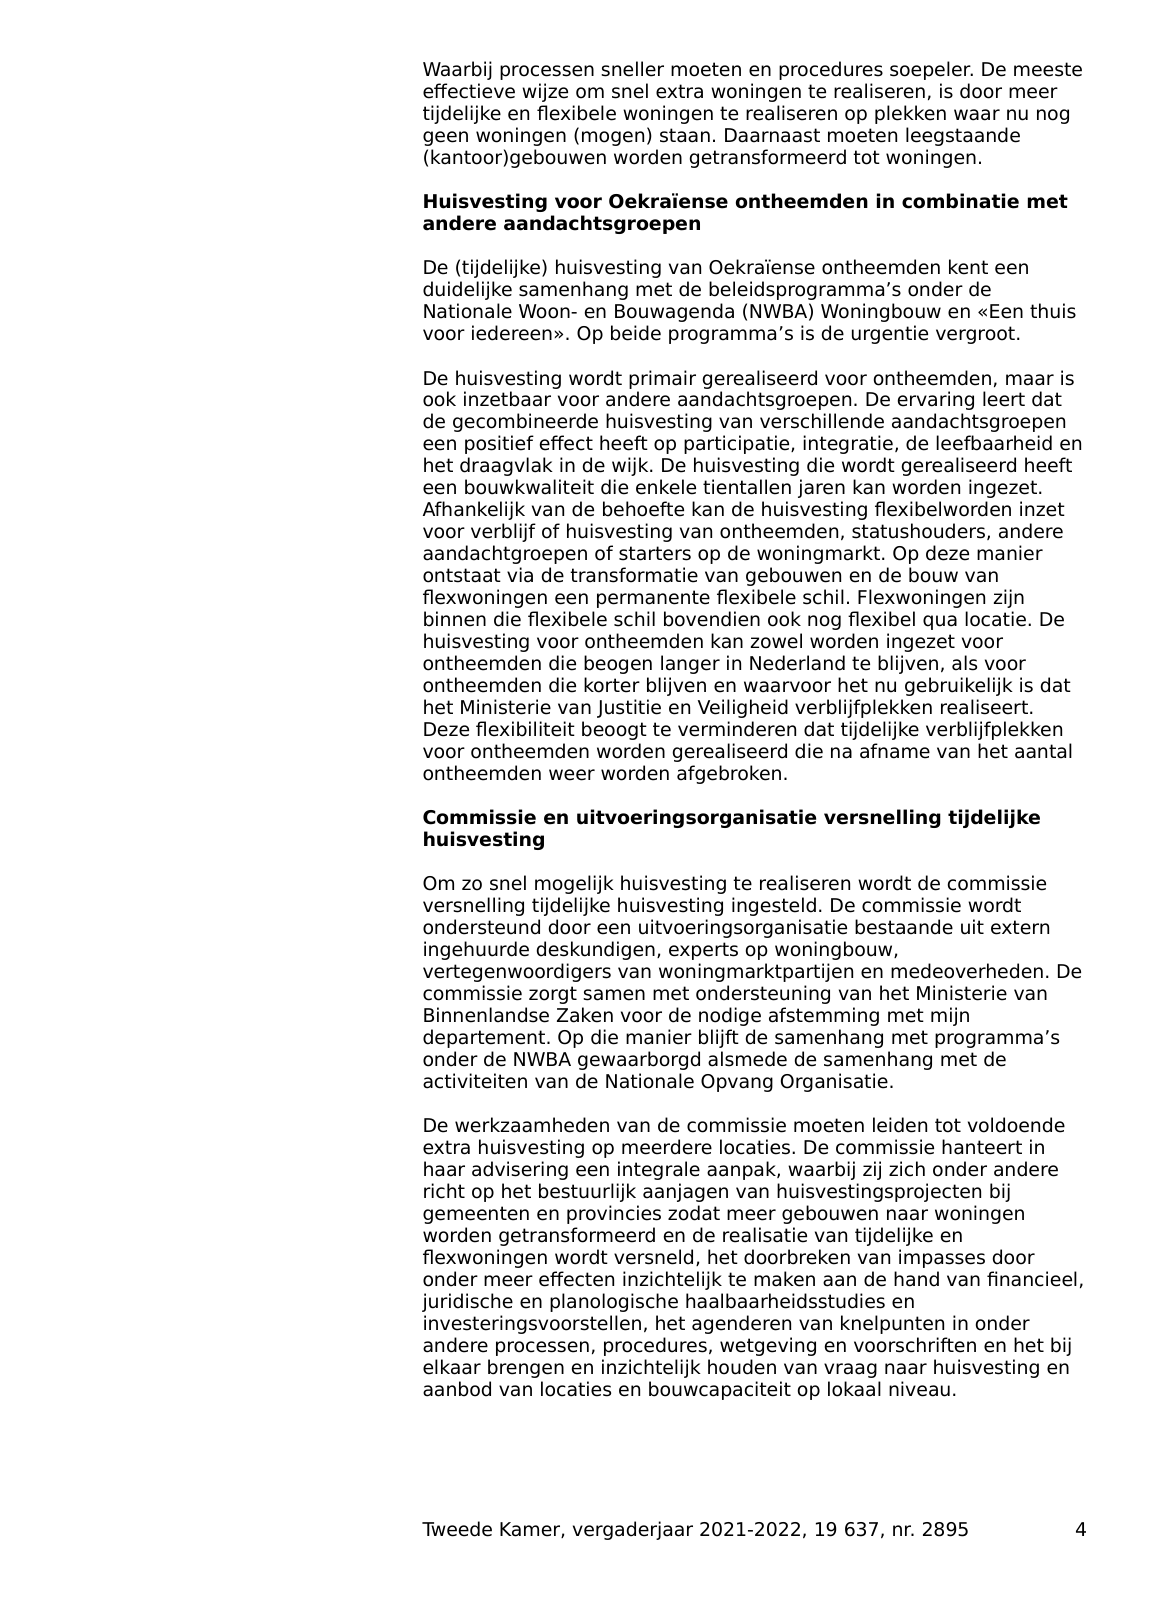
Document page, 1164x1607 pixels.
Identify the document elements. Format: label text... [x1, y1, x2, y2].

subtitle Commissie en uitvoeringsorganisatie versnelling tijdelijke huisvesting [422, 807, 1087, 851]
subtitle Huisvesting voor Oekraïense ontheemden in combinatie met andere aandachtsgroepen [422, 191, 1087, 235]
text De huisvesting wordt primair gerealiseerd voor ontheemden, maar is ook inzetbaar voor andere aandachtsgroepen. De ervaring leert dat de gecombineerde huisvesting van verschillende aandachtsgroepen een positief effect heeft op participatie, integratie, de leefbaarheid en het draagvlak in de wijk. De huisvesting die wordt gerealiseerd heeft een bouwkwaliteit die enkele tientallen jaren kan worden ingezet. Afhankelijk van de behoefte kan de huisvesting flexibelworden inzet voor verblijf of huisvesting van ontheemden, statushouders, andere aandachtgroepen of starters op de woningmarkt. Op deze manier ontstaat via de transformatie van gebouwen en de bouw van flexwoningen een permanente flexibele schil. Flexwoningen zijn binnen die flexibele schil bovendien ook nog flexibel qua locatie. De huisvesting voor ontheemden kan zowel worden ingezet voor ontheemden die beogen langer in Nederland te blijven, als voor ontheemden die korter blijven en waarvoor het nu gebruikelijk is dat het Ministerie van Justitie en Veiligheid verblijfplekken realiseert. Deze flexibiliteit beoogt te verminderen dat tijdelijke verblijfplekken voor ontheemden worden gerealiseerd die na afname van het aantal ontheemden weer worden afgebroken. [422, 367, 1087, 785]
text De werkzaamheden van de commissie moeten leiden tot voldoende extra huisvesting op meerdere locaties. De commissie hanteert in haar advisering een integrale aanpak, waarbij zij zich onder andere richt op het bestuurlijk aanjagen van huisvestingsprojecten bij gemeenten en provincies zodat meer gebouwen naar woningen worden getransformeerd en de realisatie van tijdelijke en flexwoningen wordt versneld, het doorbreken van impasses door onder meer effecten inzichtelijk te maken aan de hand van financieel, juridische en planologische haalbaarheidsstudies en investeringsvoorstellen, het agenderen van knelpunten in onder andere processen, procedures, wetgeving en voorschriften en het bij elkaar brengen en inzichtelijk houden van vraag naar huisvesting en aanbod van locaties en bouwcapaciteit op lokaal niveau. [422, 1115, 1087, 1401]
text Om zo snel mogelijk huisvesting te realiseren wordt de commissie versnelling tijdelijke huisvesting ingesteld. De commissie wordt ondersteund door een uitvoeringsorganisatie bestaande uit extern ingehuurde deskundigen, experts op woningbouw, vertegenwoordigers van woningmarktpartijen en medeoverheden. De commissie zorgt samen met ondersteuning van het Ministerie van Binnenlandse Zaken voor de nodige afstemming met mijn departement. Op die manier blijft de samenhang met programma’s onder de NWBA gewaarborgd alsmede de samenhang met de activiteiten van de Nationale Opvang Organisatie. [422, 873, 1087, 1093]
text De (tijdelijke) huisvesting van Oekraïense ontheemden kent een duidelijke samenhang met de beleidsprogramma’s onder de Nationale Woon- en Bouwagenda (NWBA) Woningbouw en «Een thuis voor iedereen». Op beide programma’s is de urgentie vergroot. [422, 257, 1087, 345]
text Waarbij processen sneller moeten en procedures soepeler. De meeste effectieve wijze om snel extra woningen te realiseren, is door meer tijdelijke en flexibele woningen te realiseren op plekken waar nu nog geen woningen (mogen) staan. Daarnaast moeten leegstaande (kantoor)gebouwen worden getransformeerd tot woningen. [422, 59, 1087, 169]
